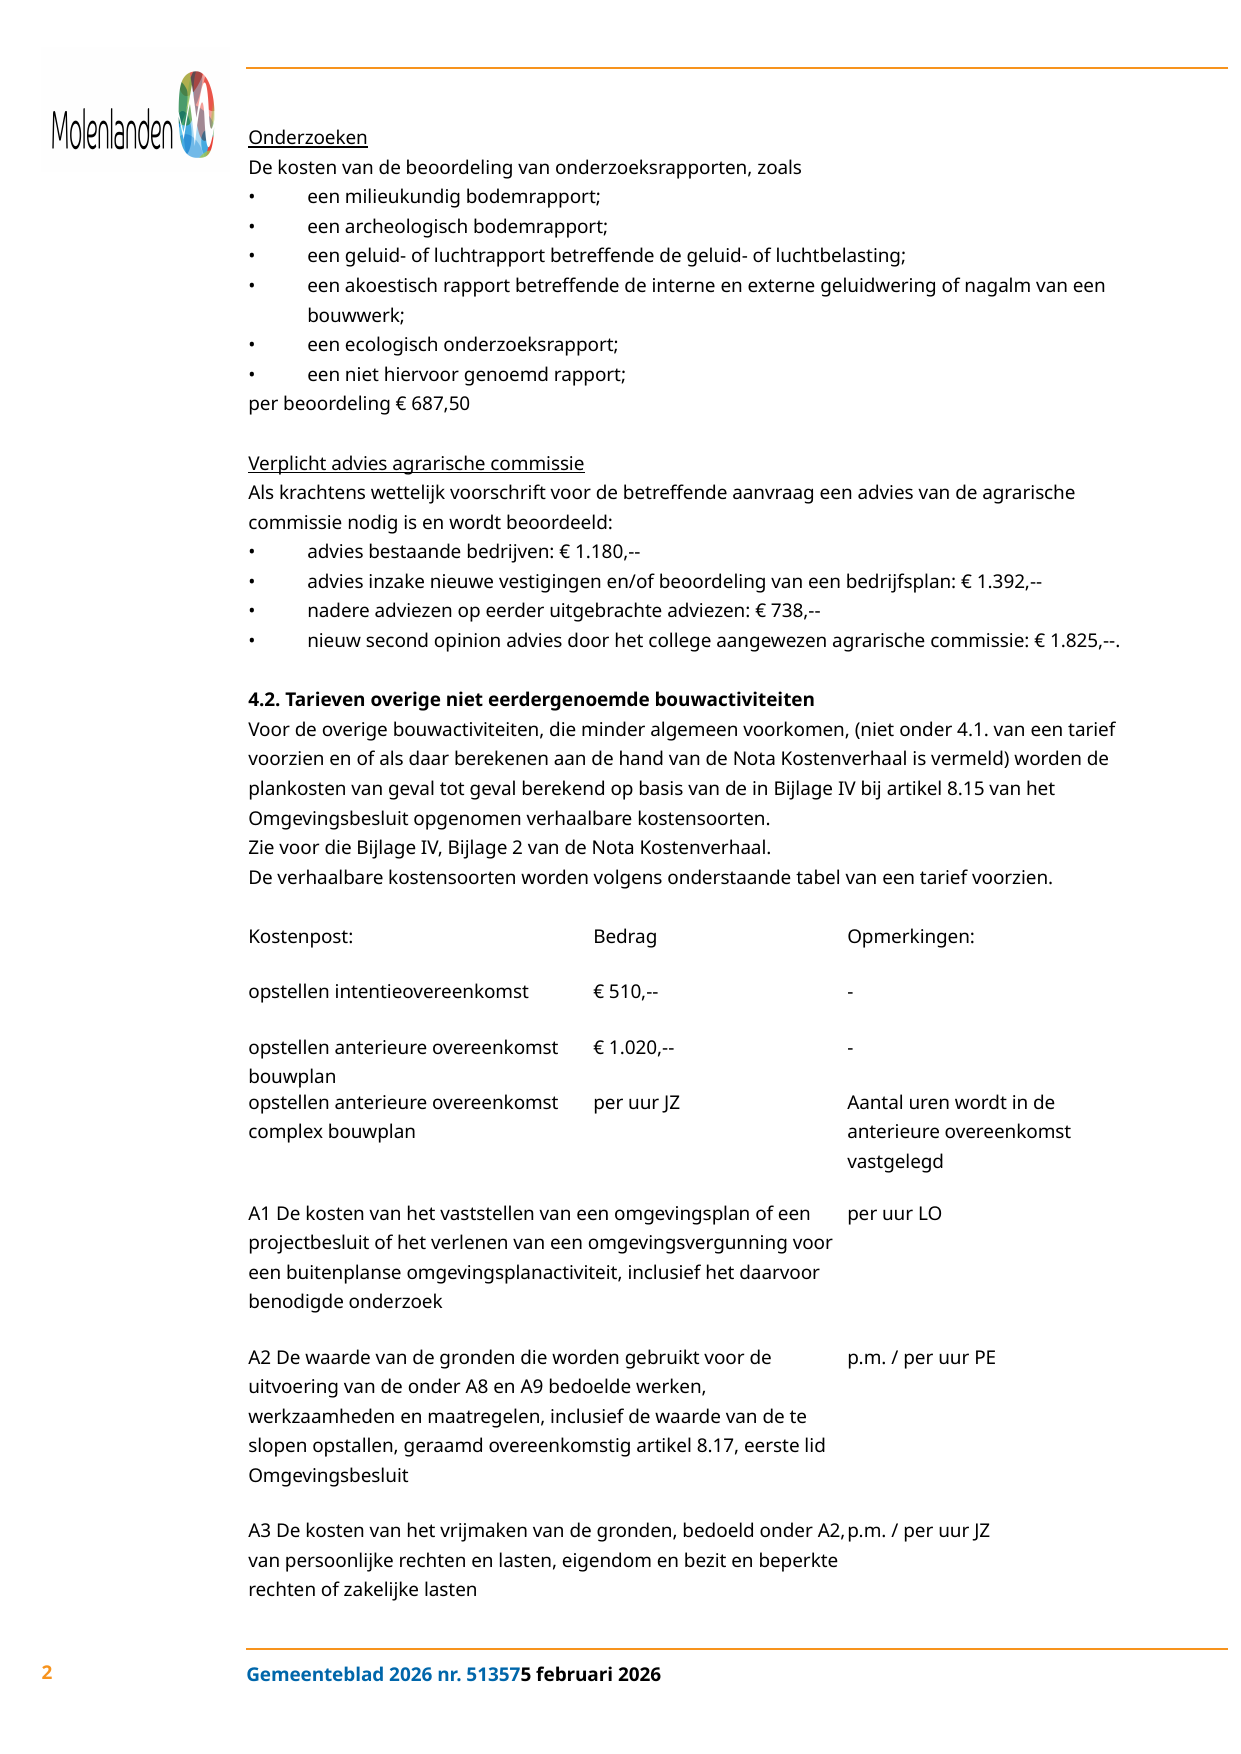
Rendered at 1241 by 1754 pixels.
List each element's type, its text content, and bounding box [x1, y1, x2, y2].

text Voor de overige bouwactiviteiten, die minder algemeen voorkomen, (niet onder 4.1. van een tarief voorzien en of als daar berekenen aan de hand van de Nota Kostenverhaal is vermeld) worden de plankosten van geval tot geval berekend op basis van de in Bijlage IV bij artikel 8.15 van het Omgevingsbesluit opgenomen verhaalbare kostensoorten. [248, 716, 1152, 831]
list een ecologisch onderzoeksrapport; [248, 331, 1152, 357]
text De verhaalbare kostensoorten worden volgens onderstaande tabel van een tarief voorzien. [248, 864, 1152, 890]
list een akoestisch rapport betreffende de interne en externe geluidwering of nagalm van een bouwwerk; [248, 272, 1152, 328]
list advies bestaande bedrijven: € 1.180,-- [248, 538, 1152, 564]
table_cell € 1.020,-- [593, 1034, 847, 1089]
table_cell A3 De kosten van het vrijmaken van de gronden, bedoeld onder A2, van persoonlijke rechten en lasten, eigendom en bezit en beperkte rechten of zakelijke lasten [248, 1518, 847, 1602]
table_cell A2 De waarde van de gronden die worden gebruikt voor de uitvoering van de onder A8 en A9 bedoelde werken, werkzaamheden en maatregelen, inclusief de waarde van de te slopen opstallen, geraamd overeenkomstig artikel 8.17, eerste lid Omgevingsbesluit [248, 1344, 847, 1517]
table_cell [847, 1174, 1152, 1200]
table_cell - [847, 979, 1152, 1034]
text De kosten van de beoordeling van onderzoeksrapporten, zoals [248, 154, 1152, 180]
table_header Opmerkingen: [847, 923, 1152, 978]
list een niet hiervoor genoemd rapport; [248, 361, 1152, 387]
list een milieukundig bodemrapport; [248, 183, 1152, 209]
table_cell p.m. / per uur PE [847, 1344, 1152, 1517]
list advies inzake nieuwe vestigingen en/of beoordeling van een bedrijfsplan: € 1.392,-- [248, 568, 1152, 594]
table_cell opstellen anterieure overeenkomst bouwplan [248, 1034, 593, 1089]
table_header Kostenpost: [248, 923, 593, 978]
list een geluid- of luchtrapport betreffende de geluid- of luchtbelasting; [248, 243, 1152, 268]
table_cell [248, 1174, 847, 1200]
table_cell € 510,-- [593, 979, 847, 1034]
list nadere adviezen op eerder uitgebrachte adviezen: € 738,-- [248, 598, 1152, 623]
text 4.2. Tarieven overige niet eerdergenoemde bouwactiviteiten [248, 686, 1152, 712]
text Zie voor die Bijlage IV, Bijlage 2 van de Nota Kostenverhaal. [248, 834, 1152, 860]
table_cell p.m. / per uur JZ [847, 1518, 1152, 1602]
list nieuw second opinion advies door het college aangewezen agrarische commissie: € 1.825,--. [248, 627, 1152, 653]
table_cell A1 De kosten van het vaststellen van een omgevingsplan of een projectbesluit of het verlenen van een omgevingsvergunning voor een buitenplanse omgevingsplanactiviteit, inclusief het daarvoor benodigde onderzoek [248, 1200, 847, 1344]
table_cell opstellen intentieovereenkomst [248, 979, 593, 1034]
table_cell per uur LO [847, 1200, 1152, 1344]
text per beoordeling € 687,50 [248, 391, 1152, 416]
text Als krachtens wettelijk voorschrift voor de betreffende aanvraag een advies van de agrarische commissie nodig is en wordt beoordeeld: [248, 479, 1152, 535]
list een archeologisch bodemrapport; [248, 213, 1152, 239]
table_cell - [847, 1034, 1152, 1089]
table_header Bedrag [593, 923, 847, 978]
table_cell Aantal uren wordt in de anterieure overeenkomst vastgelegd [847, 1089, 1152, 1174]
table_cell per uur JZ [593, 1089, 847, 1174]
text Onderzoeken [248, 124, 1152, 150]
text Verplicht advies agrarische commissie [248, 450, 1152, 476]
picture [41, 47, 231, 172]
table_cell opstellen anterieure overeenkomst complex bouwplan [248, 1089, 593, 1174]
